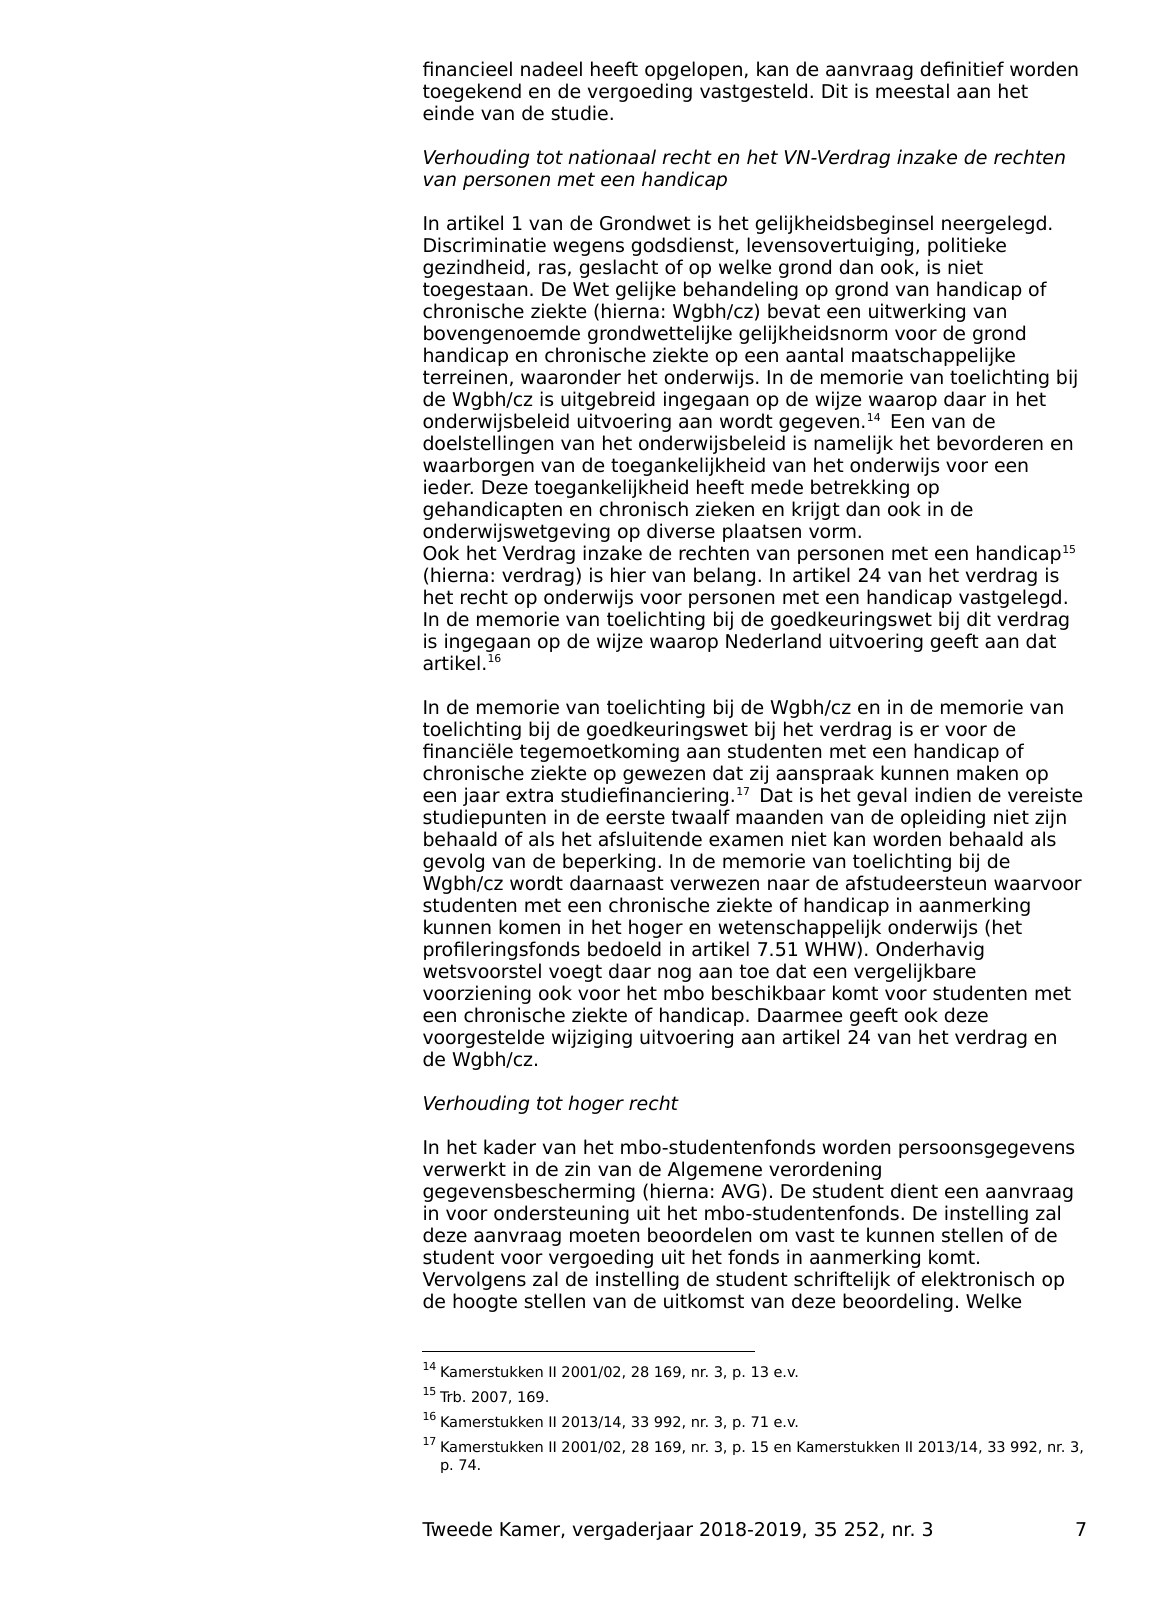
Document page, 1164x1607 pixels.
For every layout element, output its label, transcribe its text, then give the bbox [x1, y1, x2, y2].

text Kamerstukken II 2013/14, 33 992, nr. 3, p. 71 e.v. [422, 1410, 1087, 1432]
subtitle Verhouding tot hoger recht [422, 1093, 1087, 1115]
text In het kader van het mbo-studentenfonds worden persoonsgegevens verwerkt in de zin van de Algemene verordening gegevensbescherming (hierna: AVG). De student dient een aanvraag in voor ondersteuning uit het mbo-studentenfonds. De instelling zal deze aanvraag moeten beoordelen om vast te kunnen stellen of de student voor vergoeding uit het fonds in aanmerking komt. Vervolgens zal de instelling de student schriftelijk of elektronisch op de hoogte stellen van de uitkomst van deze beoordeling. Welke [422, 1137, 1087, 1313]
subtitle Verhouding tot nationaal recht en het VN-Verdrag inzake de rechten van personen met een handicap [422, 147, 1087, 191]
text Ook het Verdrag inzake de rechten van personen met een handicap (hierna: verdrag) is hier van belang. In artikel 24 van het verdrag is het recht op onderwijs voor personen met een handicap vastgelegd. In de memorie van toelichting bij de goedkeuringswet bij dit verdrag is ingegaan op de wijze waarop Nederland uitvoering geeft aan dat artikel. [422, 543, 1087, 675]
text Kamerstukken II 2001/02, 28 169, nr. 3, p. 15 en Kamerstukken II 2013/14, 33 992, nr. 3, p. 74. [422, 1435, 1087, 1474]
text Trb. 2007, 169. [422, 1385, 1087, 1407]
text In de memorie van toelichting bij de Wgbh/cz en in de memorie van toelichting bij de goedkeuringswet bij het verdrag is er voor de financiële tegemoetkoming aan studenten met een handicap of chronische ziekte op gewezen dat zij aanspraak kunnen maken op een jaar extra studiefinanciering. Dat is het geval indien de vereiste studiepunten in de eerste twaalf maanden van de opleiding niet zijn behaald of als het afsluitende examen niet kan worden behaald als gevolg van de beperking. In de memorie van toelichting bij de Wgbh/cz wordt daarnaast verwezen naar de afstudeersteun waarvoor studenten met een chronische ziekte of handicap in aanmerking kunnen komen in het hoger en wetenschappelijk onderwijs (het profileringsfonds bedoeld in artikel 7.51 WHW). Onderhavig wetsvoorstel voegt daar nog aan toe dat een vergelijkbare voorziening ook voor het mbo beschikbaar komt voor studenten met een chronische ziekte of handicap. Daarmee geeft ook deze voorgestelde wijziging uitvoering aan artikel 24 van het verdrag en de Wgbh/cz. [422, 697, 1087, 1071]
text Kamerstukken II 2001/02, 28 169, nr. 3, p. 13 e.v. [422, 1360, 1087, 1382]
text financieel nadeel heeft opgelopen, kan de aanvraag definitief worden toegekend en de vergoeding vastgesteld. Dit is meestal aan het einde van de studie. [422, 59, 1087, 125]
text In artikel 1 van de Grondwet is het gelijkheidsbeginsel neergelegd. Discriminatie wegens godsdienst, levensovertuiging, politieke gezindheid, ras, geslacht of op welke grond dan ook, is niet toegestaan. De Wet gelijke behandeling op grond van handicap of chronische ziekte (hierna: Wgbh/cz) bevat een uitwerking van bovengenoemde grondwettelijke gelijkheidsnorm voor de grond handicap en chronische ziekte op een aantal maatschappelijke terreinen, waaronder het onderwijs. In de memorie van toelichting bij de Wgbh/cz is uitgebreid ingegaan op de wijze waarop daar in het onderwijsbeleid uitvoering aan wordt gegeven. Een van de doelstellingen van het onderwijsbeleid is namelijk het bevorderen en waarborgen van de toegankelijkheid van het onderwijs voor een ieder. Deze toegankelijkheid heeft mede betrekking op gehandicapten en chronisch zieken en krijgt dan ook in de onderwijswetgeving op diverse plaatsen vorm. [422, 213, 1087, 543]
